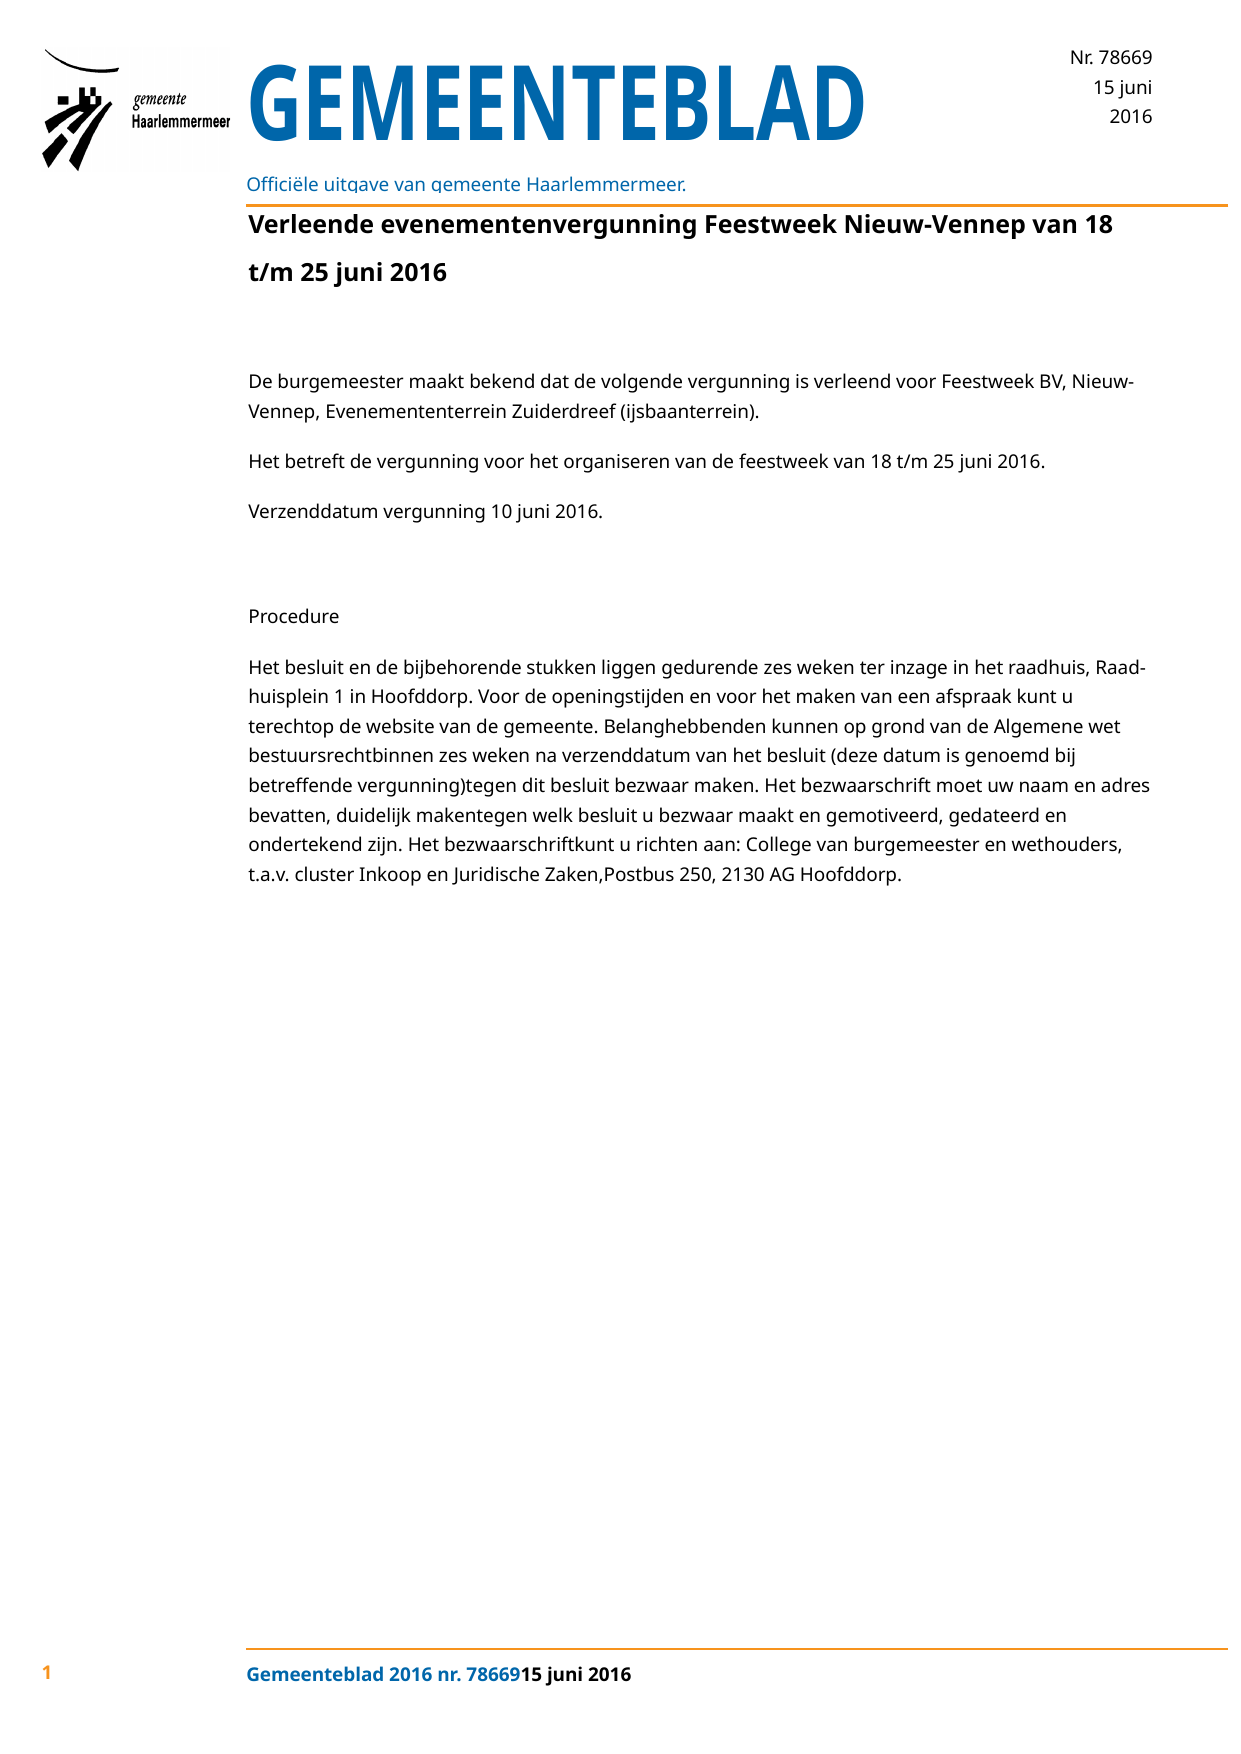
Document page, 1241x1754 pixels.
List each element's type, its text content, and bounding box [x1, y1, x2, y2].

text De burgemeester maakt bekend dat de volgende vergunning is verleend voor Feestweek BV, Nieuw-Vennep, Evenemententerrein Zuiderdreef (ijsbaanterrein). [248, 368, 1152, 424]
text Verzenddatum vergunning 10 juni 2016. [248, 499, 1152, 524]
text Het betreft de vergunning voor het organiseren van de feestweek van 18 t/m 25 juni 2016. [248, 448, 1152, 474]
text Verleende evenementenvergunning Feestweek Nieuw-Vennep van 18 t/m 25 juni 2016 [248, 207, 1152, 288]
text Procedure [248, 603, 1152, 629]
text Het besluit en de bijbehorende stukken liggen gedurende zes weken ter inzage in het raadhuis, Raad-huisplein 1 in Hoofddorp. Voor de openingstijden en voor het maken van een afspraak kunt u terechtop de website van de gemeente. Belanghebbenden kunnen op grond van de Algemene wet bestuursrechtbinnen zes weken na verzenddatum van het besluit (deze datum is genoemd bij betreffende vergunning)tegen dit besluit bezwaar maken. Het bezwaarschrift moet uw naam en adres bevatten, duidelijk makentegen welk besluit u bezwaar maakt en gemotiveerd, gedateerd en ondertekend zijn. Het bezwaarschriftkunt u richten aan: College van burgemeester en wethouders, t.a.v. cluster Inkoop en Juridische Zaken,Postbus 250, 2130 AG Hoofddorp. [248, 654, 1152, 887]
picture [41, 47, 231, 172]
